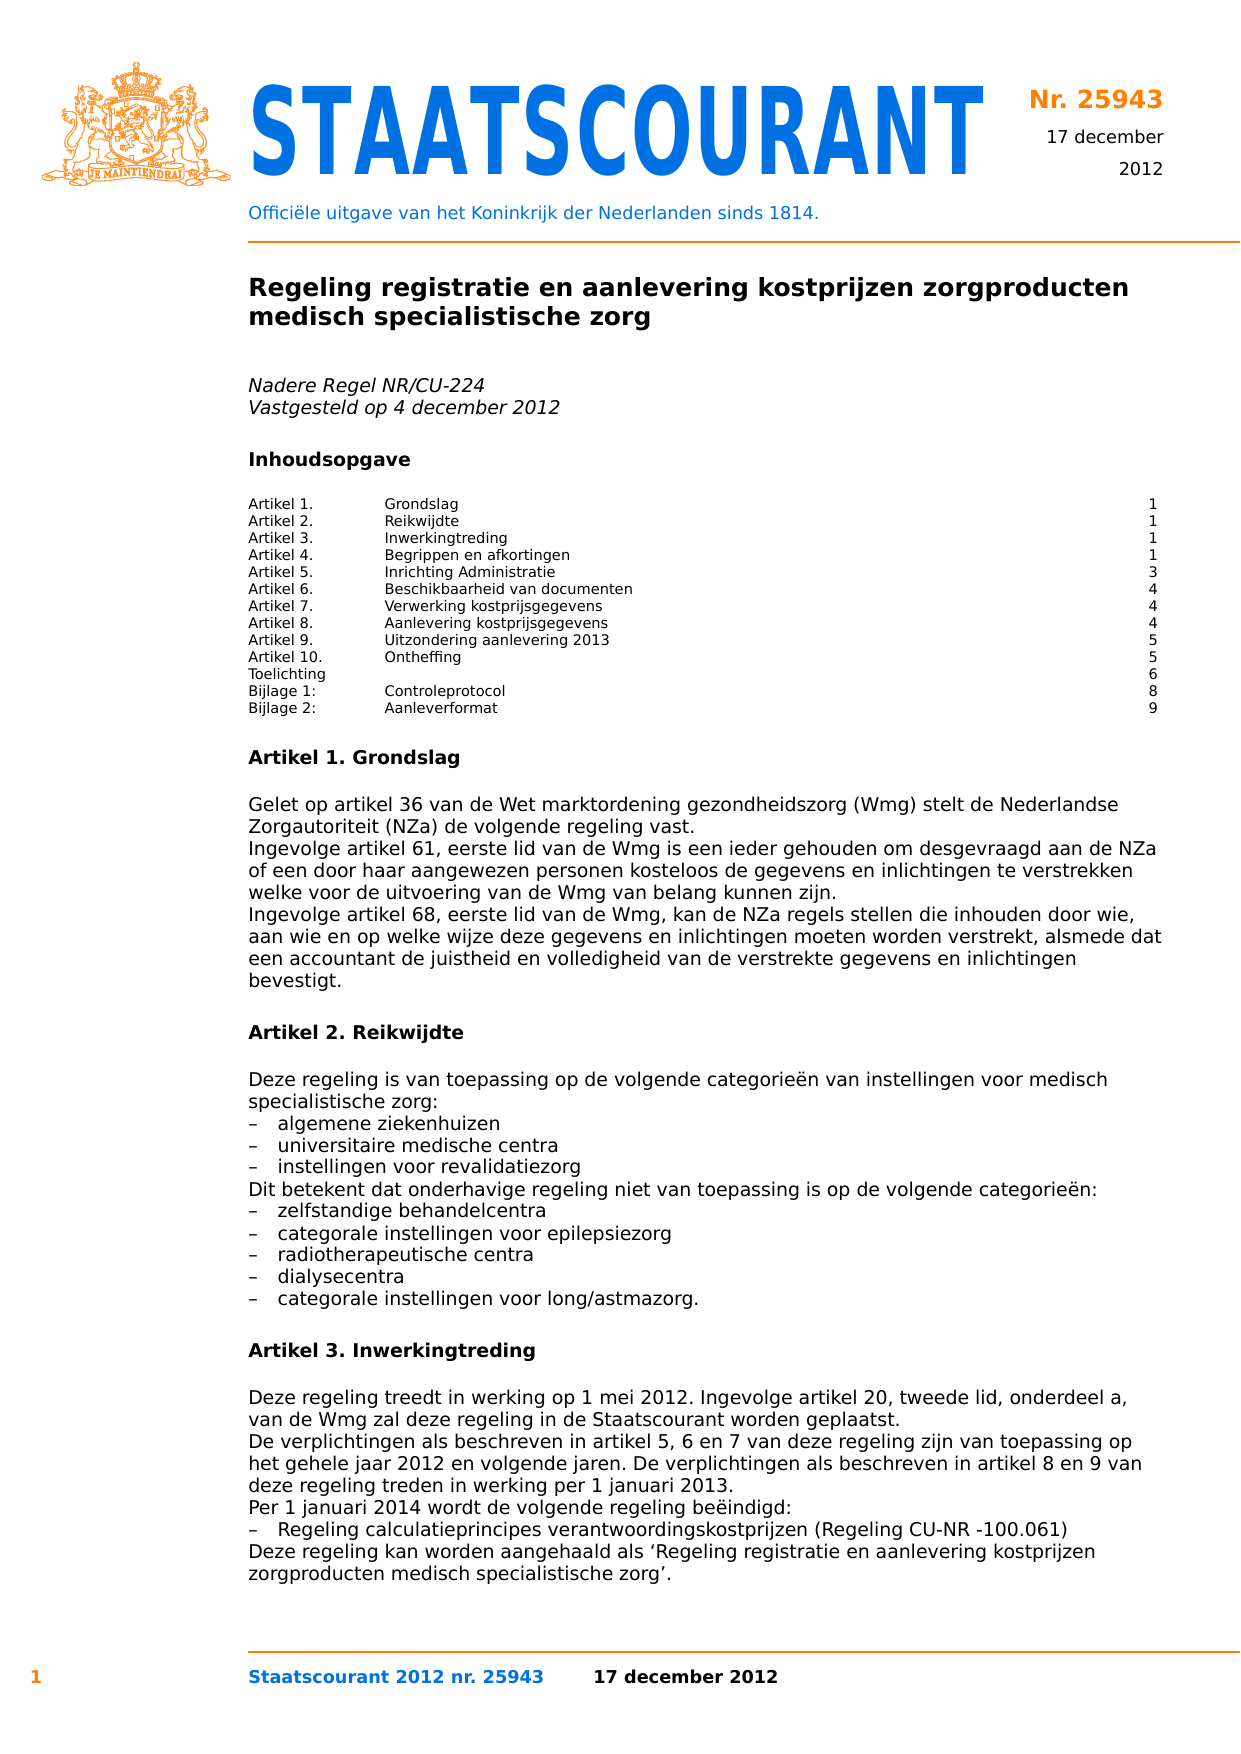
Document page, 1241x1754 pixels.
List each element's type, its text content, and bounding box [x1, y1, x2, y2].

table_cell 5 [1059, 632, 1163, 649]
table_cell Bijlage 2: [248, 700, 378, 717]
text – universitaire medische centra [248, 1134, 1163, 1156]
text – zelfstandige behandelcentra [248, 1200, 1163, 1222]
table_cell Ontheffing [379, 649, 1059, 666]
table_cell Beschikbaarheid van documenten [379, 581, 1059, 598]
table_cell Reikwijdte [379, 513, 1059, 530]
table_header Artikel 1. [248, 496, 378, 513]
table_cell Artikel 8. [248, 615, 378, 632]
text Ingevolge artikel 61, eerste lid van de Wmg is een ieder gehouden om desgevraagd aan de NZa of een door haar aangewezen personen kosteloos de gegevens en inlichtingen te verstrekken welke voor de uitvoering van de Wmg van belang kunnen zijn. [248, 838, 1163, 904]
table_header 1 [1059, 496, 1163, 513]
subtitle Artikel 1. Grondslag [248, 747, 1163, 769]
text – categorale instellingen voor epilepsiezorg [248, 1222, 1163, 1244]
text Vastgesteld op 4 december 2012 [248, 397, 1163, 419]
table_cell 1 [1059, 513, 1163, 530]
text – dialysecentra [248, 1266, 1163, 1288]
table_cell 4 [1059, 615, 1163, 632]
table_cell Officiële uitgave van het Koninkrijk der Nederlanden sinds 1814. [248, 203, 1240, 241]
table_cell Artikel 2. [248, 513, 378, 530]
subtitle Regeling registratie en aanlevering kostprijzen zorgproducten medisch specialistische zorg [248, 273, 1163, 331]
table_cell 8 [1059, 683, 1163, 700]
table_header Nr. 25943 [998, 62, 1240, 121]
text – radiotherapeutische centra [248, 1244, 1163, 1266]
table_cell Uitzondering aanlevering 2013 [379, 632, 1059, 649]
text De verplichtingen als beschreven in artikel 5, 6 en 7 van deze regeling zijn van toepassing op het gehele jaar 2012 en volgende jaren. De verplichtingen als beschreven in artikel 8 en 9 van deze regeling treden in werking per 1 januari 2013. [248, 1431, 1163, 1497]
table_cell 9 [1059, 700, 1163, 717]
text Deze regeling is van toepassing op de volgende categorieën van instellingen voor medisch specialistische zorg: [248, 1068, 1163, 1112]
table_cell 6 [1059, 666, 1163, 683]
table_cell Artikel 7. [248, 598, 378, 615]
subtitle Inhoudsopgave [248, 449, 1163, 471]
text Deze regeling treedt in werking op 1 mei 2012. Ingevolge artikel 20, tweede lid, onderdeel a, van de Wmg zal deze regeling in de Staatscourant worden geplaatst. [248, 1387, 1163, 1431]
text – instellingen voor revalidatiezorg [248, 1156, 1163, 1178]
table_cell Artikel 3. [248, 530, 378, 547]
table_cell Artikel 10. [248, 649, 378, 666]
table_cell Artikel 5. [248, 564, 378, 581]
table_cell 3 [1059, 564, 1163, 581]
table_cell 17 december [998, 121, 1240, 153]
table_header [25, 62, 248, 241]
table_cell Controleprotocol [379, 683, 1059, 700]
text Per 1 januari 2014 wordt de volgende regeling beëindigd: [248, 1497, 1163, 1519]
table_cell 1 [1059, 547, 1163, 564]
table_cell [379, 666, 1059, 683]
table_cell 5 [1059, 649, 1163, 666]
table_cell Artikel 4. [248, 547, 378, 564]
table_cell Artikel 9. [248, 632, 378, 649]
subtitle Artikel 3. Inwerkingtreding [248, 1340, 1163, 1362]
subtitle Artikel 2. Reikwijdte [248, 1022, 1163, 1043]
table_cell 4 [1059, 581, 1163, 598]
text Dit betekent dat onderhavige regeling niet van toepassing is op de volgende categorieën: [248, 1178, 1163, 1200]
text – categorale instellingen voor long/astmazorg. [248, 1288, 1163, 1310]
table_cell Artikel 6. [248, 581, 378, 598]
table_cell 2012 [998, 153, 1240, 203]
table_cell 1 [1059, 530, 1163, 547]
text Nadere Regel NR/CU-224 [248, 375, 1163, 397]
table_cell 4 [1059, 598, 1163, 615]
table_header STAATSCOURANT [248, 62, 998, 203]
text – Regeling calculatieprincipes verantwoordingskostprijzen (Regeling CU-NR -100.061) [248, 1519, 1163, 1541]
table_cell Inwerkingtreding [379, 530, 1059, 547]
picture [41, 62, 231, 186]
table_header Grondslag [379, 496, 1059, 513]
table_cell Aanlevering kostprijsgegevens [379, 615, 1059, 632]
table_cell Verwerking kostprijsgegevens [379, 598, 1059, 615]
text Deze regeling kan worden aangehaald als ‘Regeling registratie en aanlevering kostprijzen zorgproducten medisch specialistische zorg’. [248, 1541, 1163, 1585]
text – algemene ziekenhuizen [248, 1112, 1163, 1134]
text Ingevolge artikel 68, eerste lid van de Wmg, kan de NZa regels stellen die inhouden door wie, aan wie en op welke wijze deze gegevens en inlichtingen moeten worden verstrekt, alsmede dat een accountant de juistheid en volledigheid van de verstrekte gegevens en inlichtingen bevestigt. [248, 904, 1163, 992]
table_cell Toelichting [248, 666, 378, 683]
table_cell Aanleverformat [379, 700, 1059, 717]
text Gelet op artikel 36 van de Wet marktordening gezondheidszorg (Wmg) stelt de Nederlandse Zorgautoriteit (NZa) de volgende regeling vast. [248, 794, 1163, 838]
table_cell Begrippen en afkortingen [379, 547, 1059, 564]
table_cell Bijlage 1: [248, 683, 378, 700]
table_cell Inrichting Administratie [379, 564, 1059, 581]
